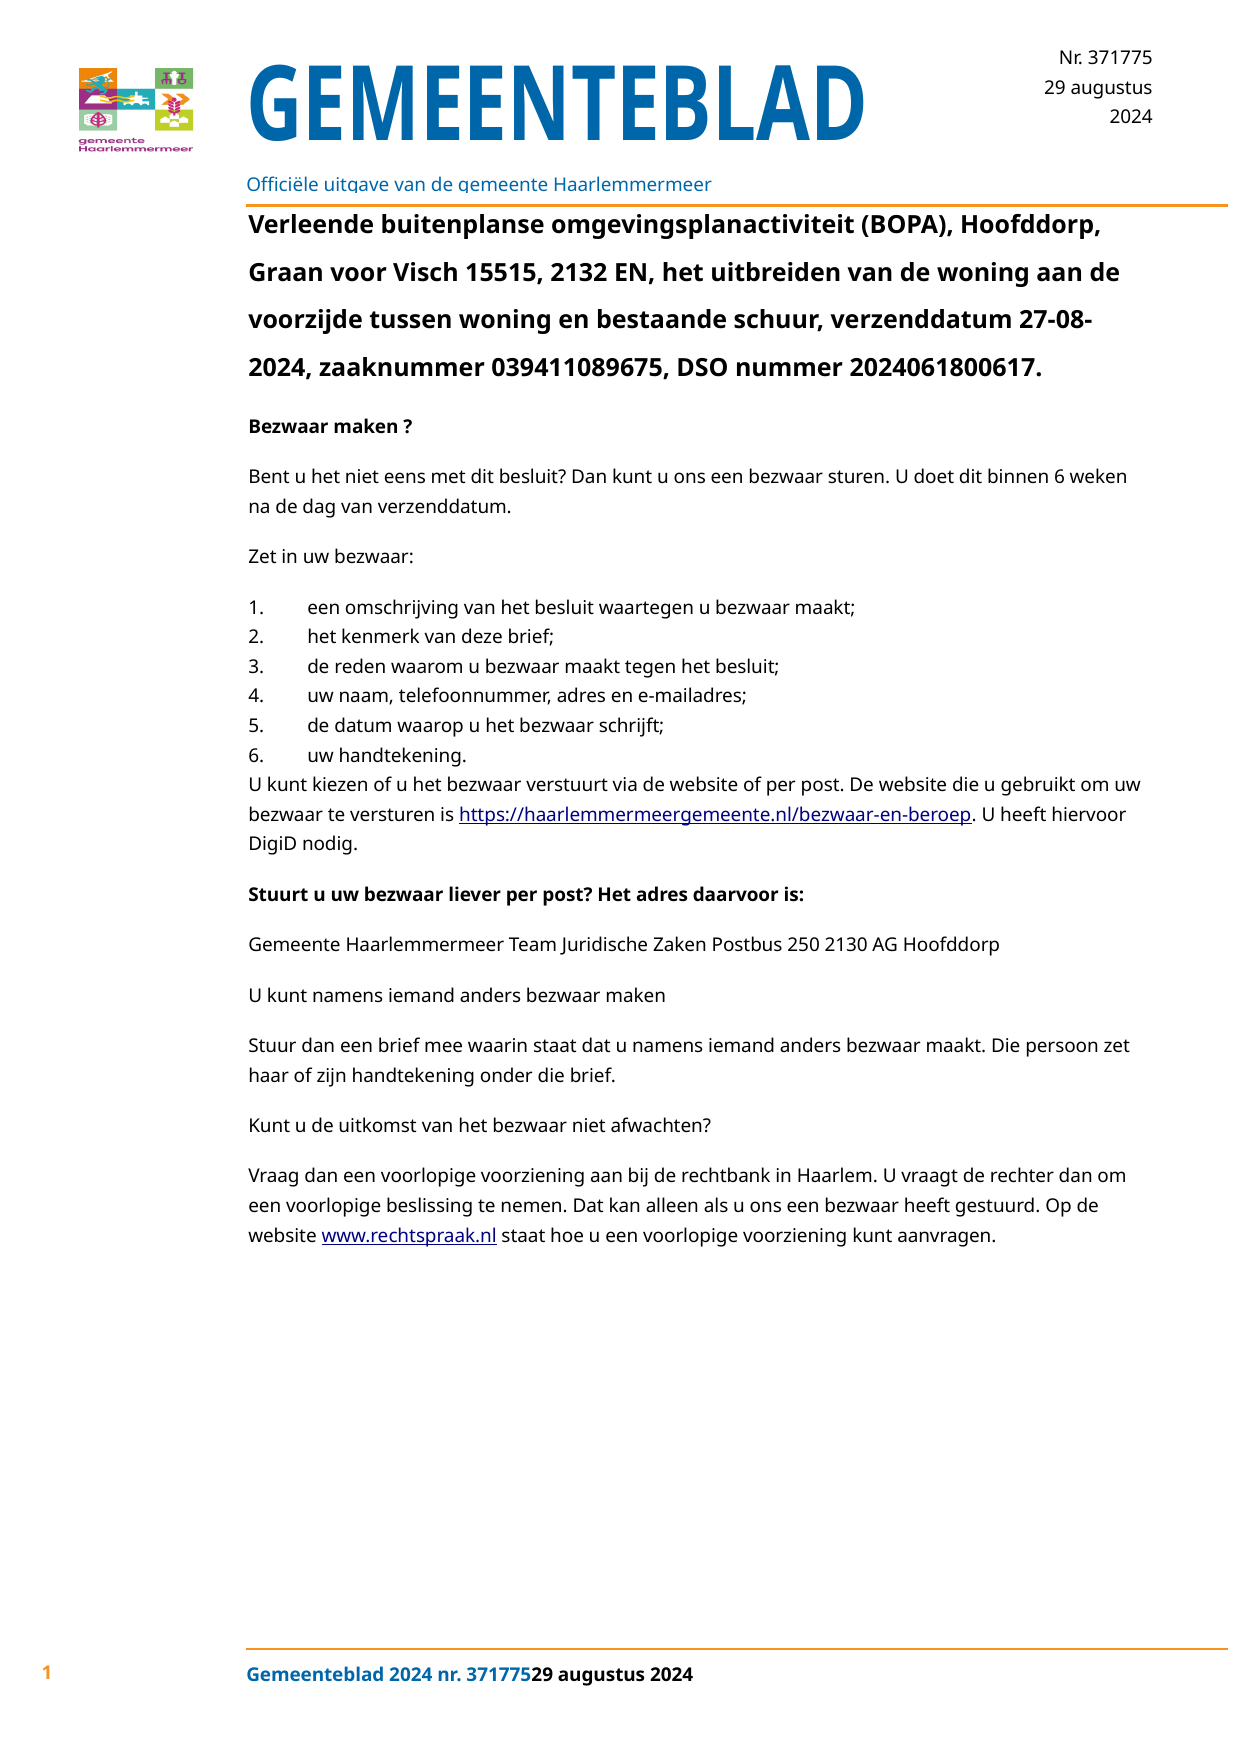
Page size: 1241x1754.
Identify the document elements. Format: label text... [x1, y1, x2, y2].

list het kenmerk van deze brief; [248, 623, 1152, 649]
text U kunt namens iemand anders bezwaar maken [248, 982, 1152, 1008]
text Zet in uw bezwaar: [248, 543, 1152, 569]
list uw naam, telefoonnummer, adres en e-mailadres; [248, 683, 1152, 708]
text Bent u het niet eens met dit besluit? Dan kunt u ons een bezwaar sturen. U doet dit binnen 6 weken na de dag van verzenddatum. [248, 463, 1152, 519]
list uw handtekening. [248, 742, 1152, 768]
text Stuurt u uw bezwaar liever per post? Het adres daarvoor is: [248, 881, 1152, 907]
picture [41, 47, 231, 172]
list de reden waarom u bezwaar maakt tegen het besluit; [248, 653, 1152, 679]
text Bezwaar maken ? [248, 413, 1152, 439]
text Verleende buitenplanse omgevingsplanactiviteit (BOPA), Hoofddorp, Graan voor Visch 15515, 2132 EN, het uitbreiden van de woning aan de voorzijde tussen woning en bestaande schuur, verzenddatum 27-08-2024, zaaknummer 039411089675, DSO nummer 2024061800617. [248, 207, 1152, 384]
text Gemeente Haarlemmermeer Team Juridische Zaken Postbus 250 2130 AG Hoofddorp [248, 931, 1152, 957]
list een omschrijving van het besluit waartegen u bezwaar maakt; [248, 594, 1152, 620]
list de datum waarop u het bezwaar schrijft; [248, 712, 1152, 738]
text U kunt kiezen of u het bezwaar verstuurt via de website of per post. De website die u gebruikt om uw bezwaar te versturen is https://haarlemmermeergemeente.nl/bezwaar-en-beroep. U heeft hiervoor DigiD nodig. [248, 771, 1152, 856]
text Stuur dan een brief mee waarin staat dat u namens iemand anders bezwaar maakt. Die persoon zet haar of zijn handtekening onder die brief. [248, 1032, 1152, 1088]
text Vraag dan een voorlopige voorziening aan bij de rechtbank in Haarlem. U vraagt de rechter dan om een voorlopige beslissing te nemen. Dat kan alleen als u ons een bezwaar heeft gestuurd. Op de website www.rechtspraak.nl staat hoe u een voorlopige voorziening kunt aanvragen. [248, 1163, 1152, 1248]
text Kunt u de uitkomst van het bezwaar niet afwachten? [248, 1112, 1152, 1138]
